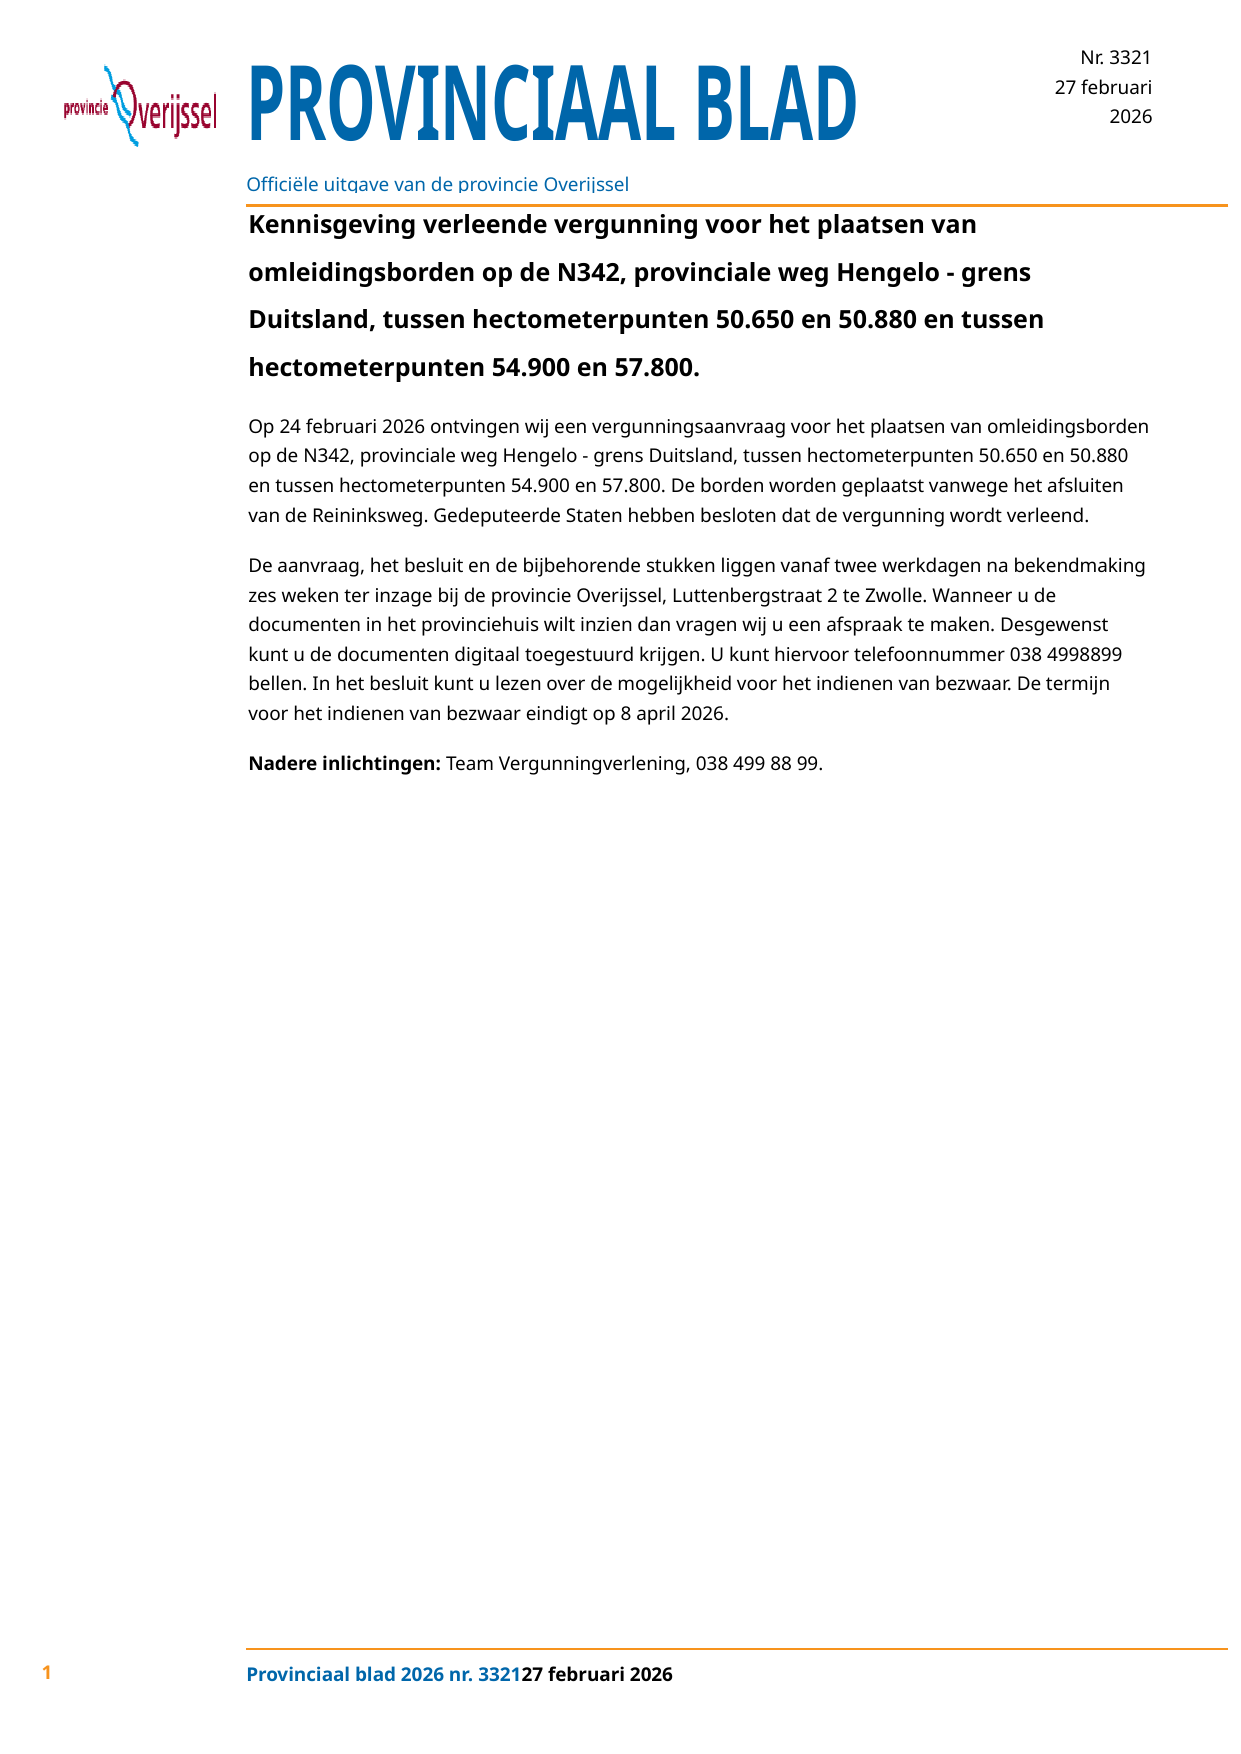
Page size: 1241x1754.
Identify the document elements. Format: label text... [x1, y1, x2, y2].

text Nadere inlichtingen: Team Vergunningverlening, 038 499 88 99. [248, 751, 1152, 776]
text Op 24 februari 2026 ontvingen wij een vergunningsaanvraag voor het plaatsen van omleidingsborden op de N342, provinciale weg Hengelo - grens Duitsland, tussen hectometerpunten 50.650 en 50.880 en tussen hectometerpunten 54.900 en 57.800. De borden worden geplaatst vanwege het afsluiten van de Reininksweg. Gedeputeerde Staten hebben besloten dat de vergunning wordt verleend. [248, 413, 1152, 528]
text De aanvraag, het besluit en de bijbehorende stukken liggen vanaf twee werkdagen na bekendmaking zes weken ter inzage bij de provincie Overijssel, Luttenbergstraat 2 te Zwolle. Wanneer u de documenten in het provinciehuis wilt inzien dan vragen wij u een afspraak te maken. Desgewenst kunt u de documenten digitaal toegestuurd krijgen. U kunt hiervoor telefoonnummer 038 4998899 bellen. In het besluit kunt u lezen over de mogelijkheid voor het indienen van bezwaar. De termijn voor het indienen van bezwaar eindigt op 8 april 2026. [248, 552, 1152, 726]
text Kennisgeving verleende vergunning voor het plaatsen van omleidingsborden op de N342, provinciale weg Hengelo - grens Duitsland, tussen hectometerpunten 50.650 en 50.880 en tussen hectometerpunten 54.900 en 57.800. [248, 207, 1152, 384]
picture [41, 47, 231, 172]
